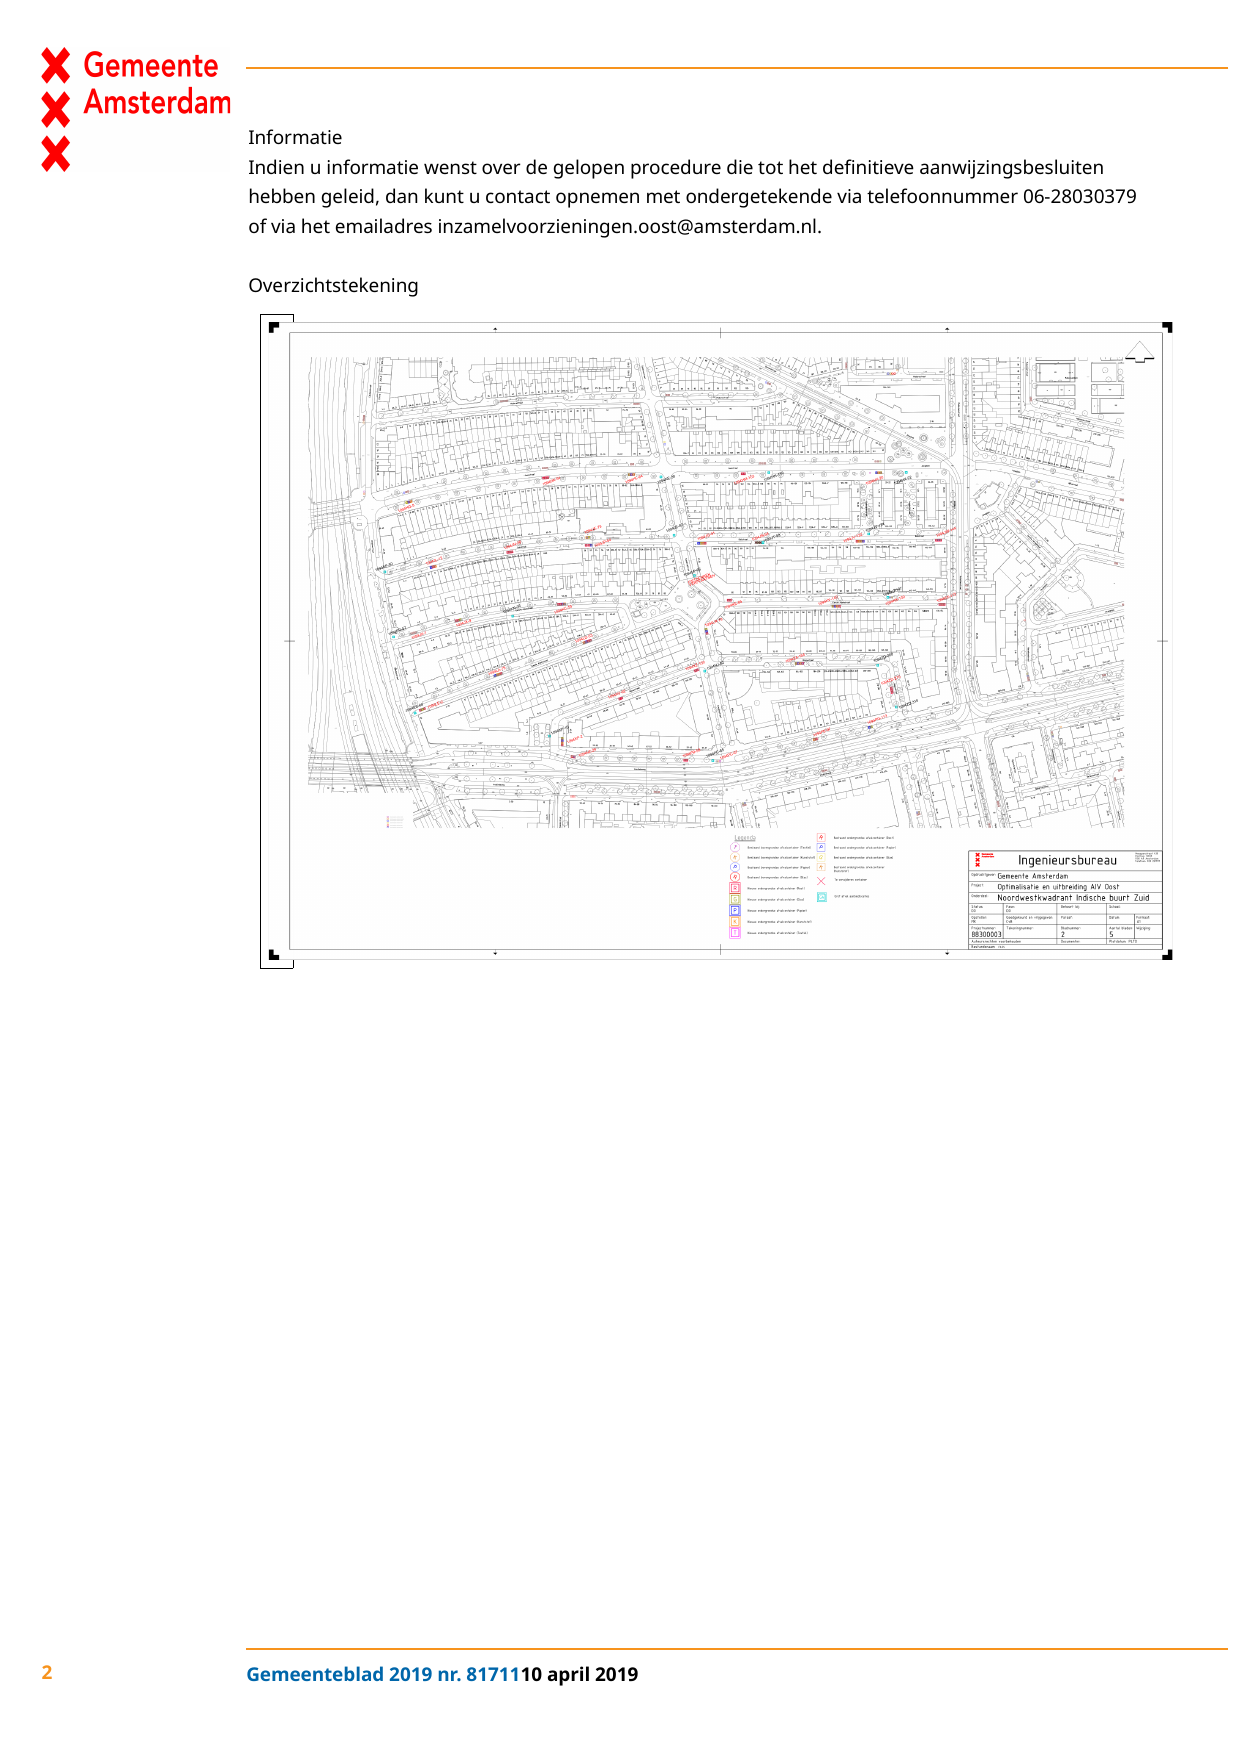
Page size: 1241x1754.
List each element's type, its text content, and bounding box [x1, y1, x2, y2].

text Indien u informatie wenst over de gelopen procedure die tot het definitieve aanwijzingsbesluiten hebben geleid, dan kunt u contact opnemen met ondergetekende via telefoonnummer 06-28030379 of via het emailadres inzamelvoorzieningen.oost@amsterdam.nl. [248, 154, 1152, 239]
text Informatie [248, 124, 1152, 150]
picture [268, 322, 1173, 960]
picture [41, 47, 231, 172]
text Overzichtstekening [248, 272, 1152, 298]
